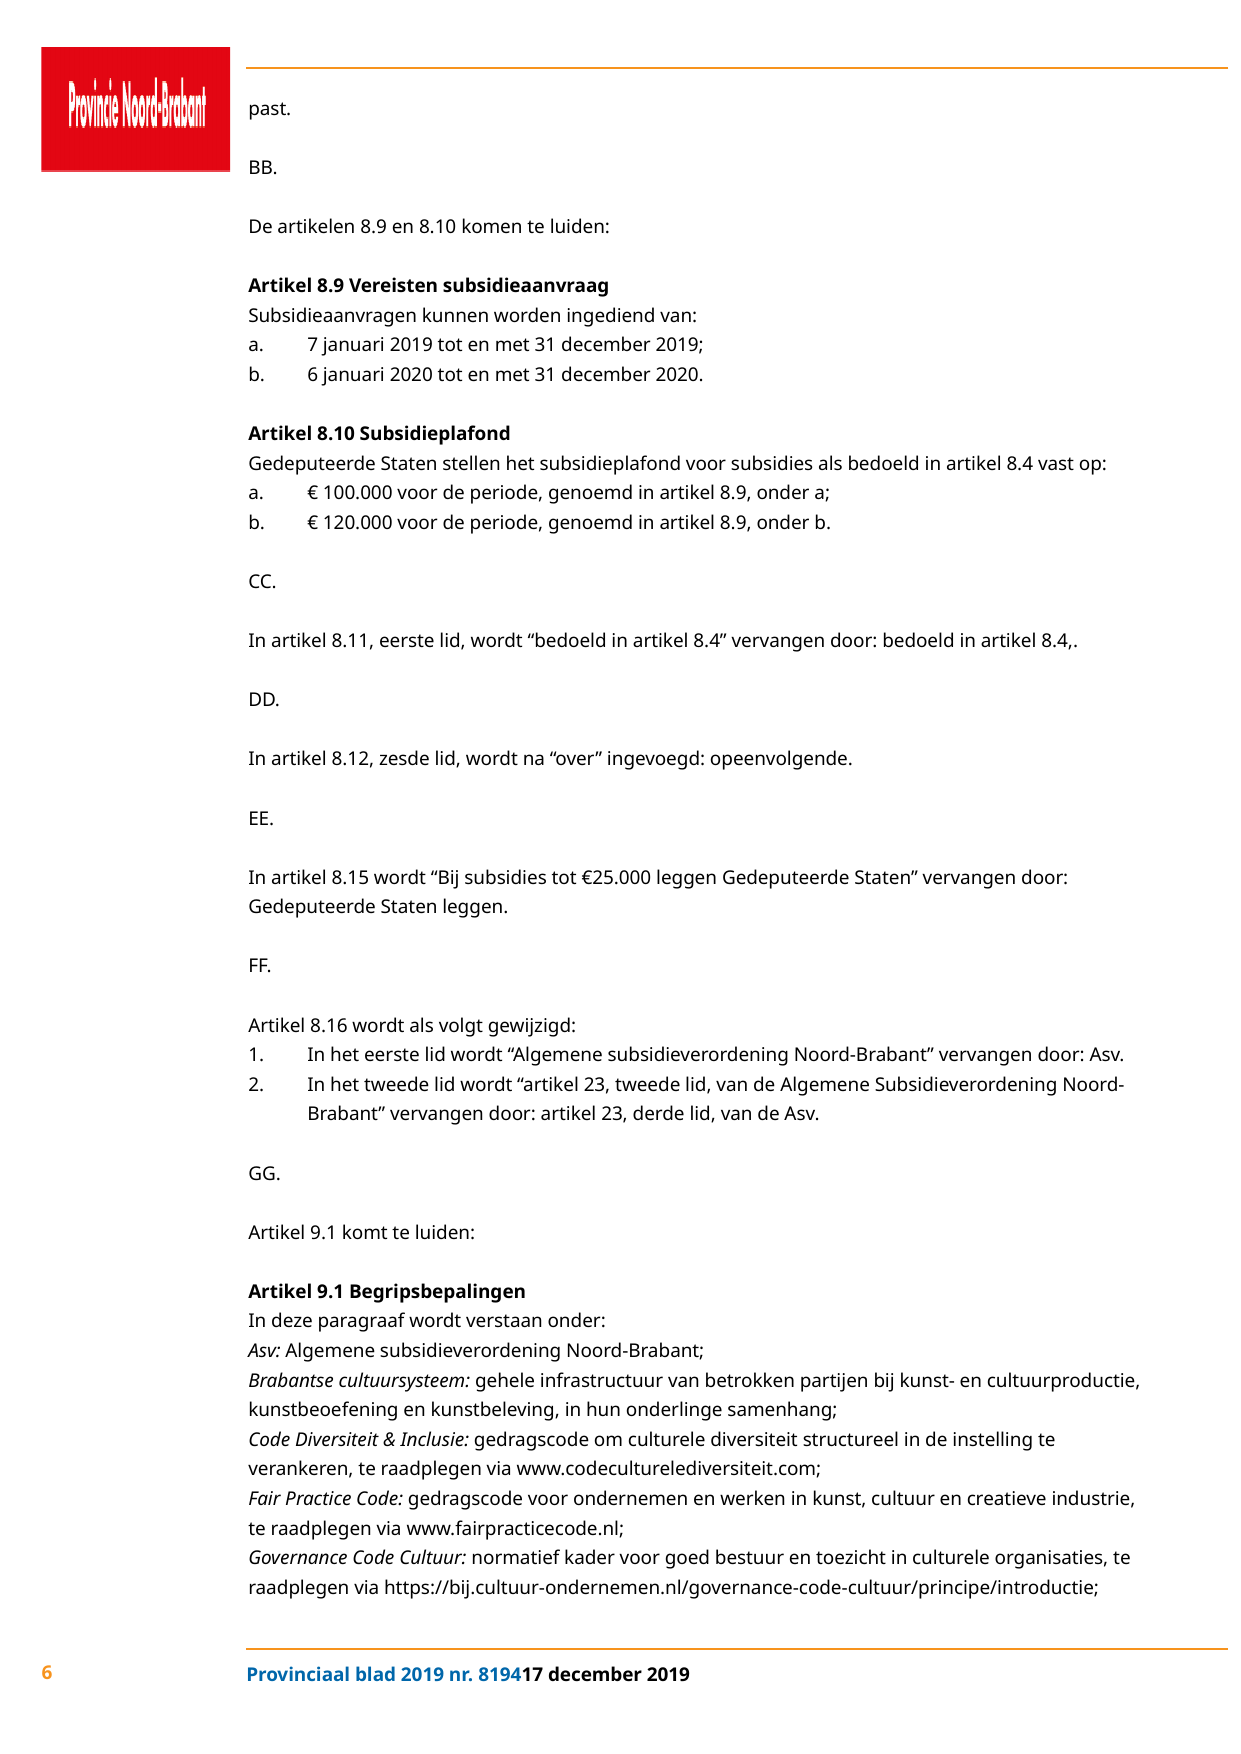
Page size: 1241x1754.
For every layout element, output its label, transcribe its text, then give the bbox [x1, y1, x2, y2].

text DD. [248, 686, 1152, 712]
list 6 januari 2020 tot en met 31 december 2020. [248, 361, 1152, 387]
list € 100.000 voor de periode, genoemd in artikel 8.9, onder a; [248, 479, 1152, 505]
text Gedeputeerde Staten stellen het subsidieplafond voor subsidies als bedoeld in artikel 8.4 vast op: [248, 450, 1152, 476]
text In artikel 8.15 wordt “Bij subsidies tot €25.000 leggen Gedeputeerde Staten” vervangen door: Gedeputeerde Staten leggen. [248, 864, 1152, 919]
list € 120.000 voor de periode, genoemd in artikel 8.9, onder b. [248, 509, 1152, 535]
text Subsidieaanvragen kunnen worden ingediend van: [248, 302, 1152, 328]
text GG. [248, 1160, 1152, 1186]
text Governance Code Cultuur: normatief kader voor goed bestuur en toezicht in culturele organisaties, te raadplegen via https://bij.cultuur-ondernemen.nl/governance-code-cultuur/principe/introductie; [248, 1544, 1152, 1600]
text Artikel 9.1 Begripsbepalingen [248, 1278, 1152, 1304]
text EE. [248, 805, 1152, 831]
text FF. [248, 953, 1152, 978]
list In het eerste lid wordt “Algemene subsidieverordening Noord-Brabant” vervangen door: Asv. [248, 1041, 1152, 1067]
text Brabantse cultuursysteem: gehele infrastructuur van betrokken partijen bij kunst- en cultuurproductie, kunstbeoefening en kunstbeleving, in hun onderlinge samenhang; [248, 1367, 1152, 1422]
text Artikel 8.16 wordt als volgt gewijzigd: [248, 1012, 1152, 1038]
text Artikel 8.9 Vereisten subsidieaanvraag [248, 272, 1152, 298]
text Code Diversiteit & Inclusie: gedragscode om culturele diversiteit structureel in de instelling te verankeren, te raadplegen via www.codeculturelediversiteit.com; [248, 1426, 1152, 1481]
text In deze paragraaf wordt verstaan onder: [248, 1308, 1152, 1333]
text CC. [248, 568, 1152, 594]
text De artikelen 8.9 en 8.10 komen te luiden: [248, 213, 1152, 239]
text In artikel 8.12, zesde lid, wordt na “over” ingevoegd: opeenvolgende. [248, 746, 1152, 771]
list 7 januari 2019 tot en met 31 december 2019; [248, 331, 1152, 357]
text past. [248, 95, 1152, 121]
text BB. [248, 154, 1152, 180]
text Asv: Algemene subsidieverordening Noord-Brabant; [248, 1337, 1152, 1363]
text Fair Practice Code: gedragscode voor ondernemen en werken in kunst, cultuur en creatieve industrie, te raadplegen via www.fairpracticecode.nl; [248, 1485, 1152, 1541]
text In artikel 8.11, eerste lid, wordt “bedoeld in artikel 8.4” vervangen door: bedoeld in artikel 8.4,. [248, 627, 1152, 653]
text Artikel 8.10 Subsidieplafond [248, 420, 1152, 446]
text Artikel 9.1 komt te luiden: [248, 1219, 1152, 1245]
list In het tweede lid wordt “artikel 23, tweede lid, van de Algemene Subsidieverordening Noord-Brabant” vervangen door: artikel 23, derde lid, van de Asv. [248, 1071, 1152, 1126]
picture [41, 47, 231, 172]
